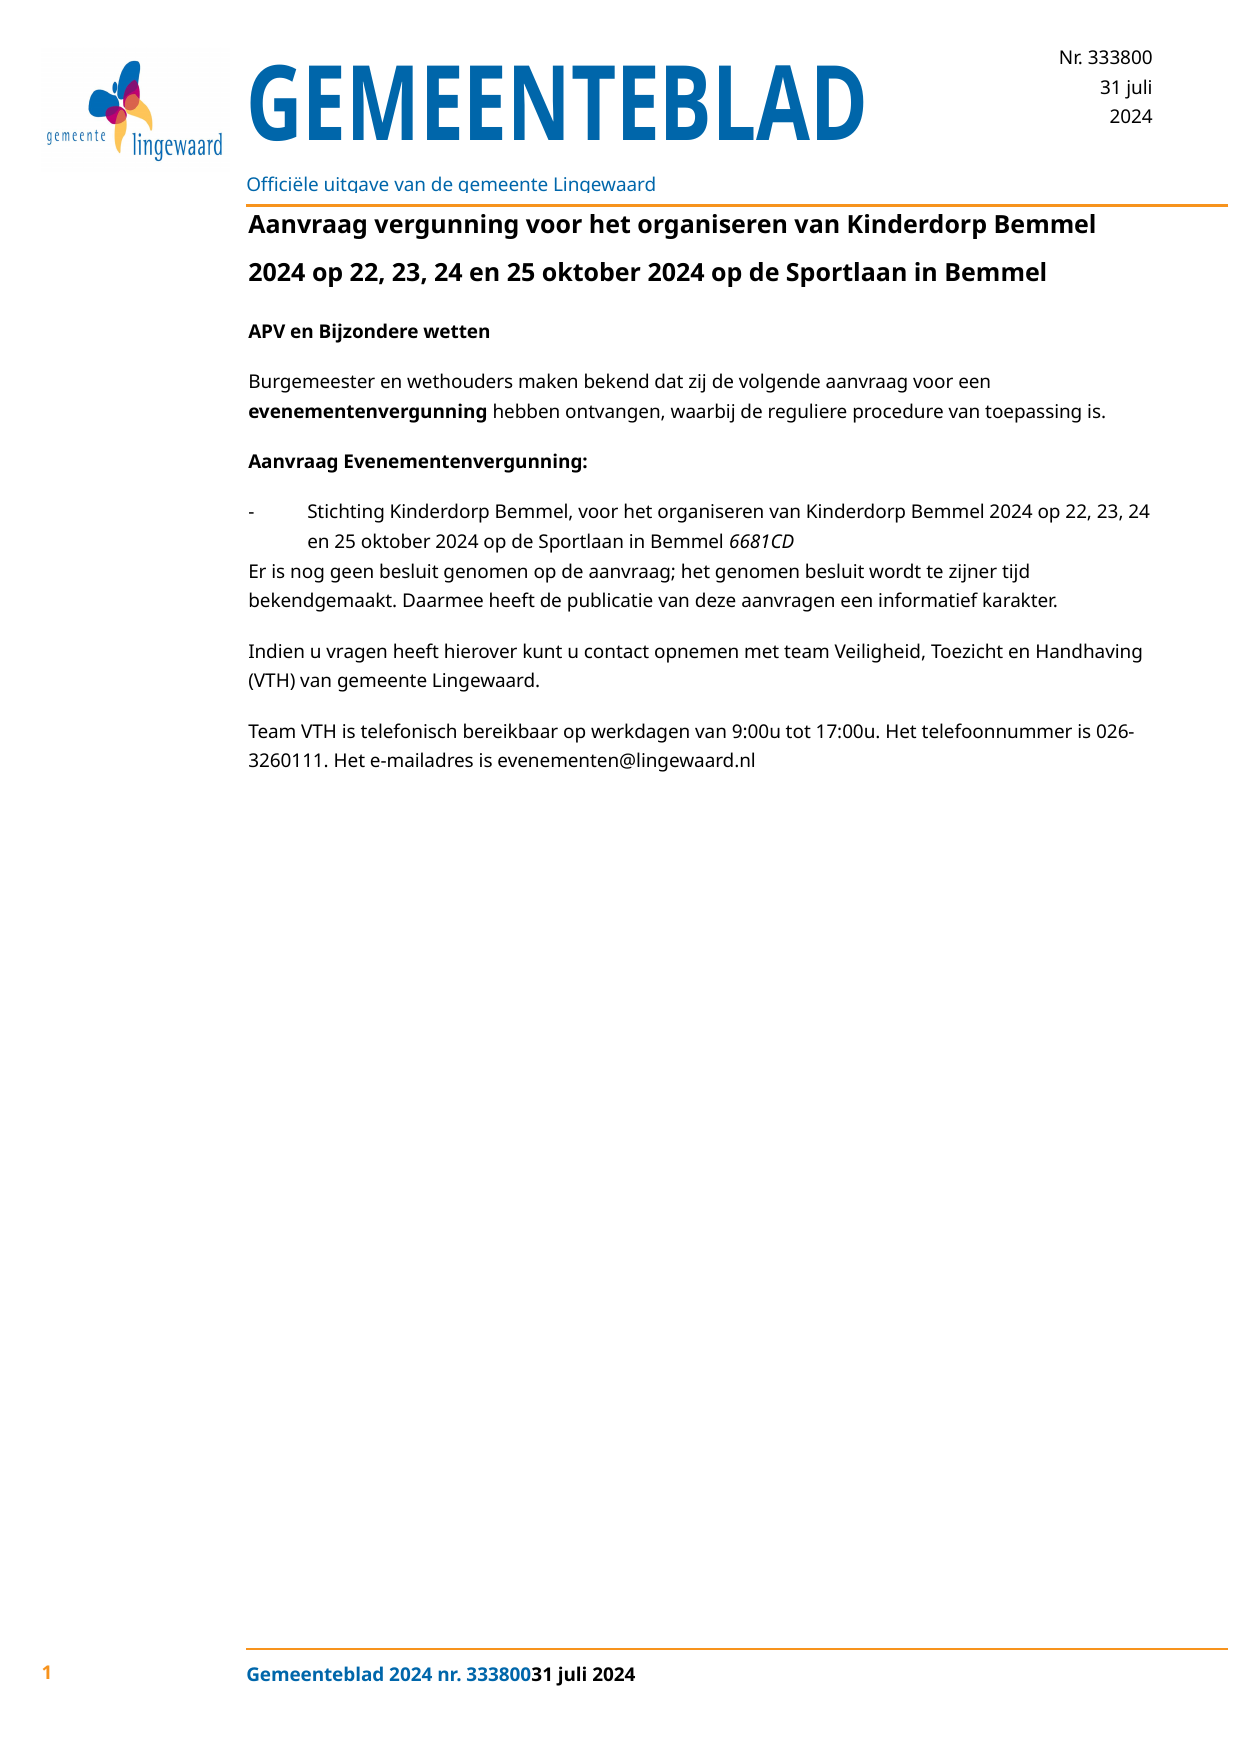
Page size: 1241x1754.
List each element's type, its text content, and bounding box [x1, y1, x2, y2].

text Aanvraag vergunning voor het organiseren van Kinderdorp Bemmel 2024 op 22, 23, 24 en 25 oktober 2024 op de Sportlaan in Bemmel [248, 207, 1152, 288]
text Team VTH is telefonisch bereikbaar op werkdagen van 9:00u tot 17:00u. Het telefoonnummer is 026-3260111. Het e-mailadres is evenementen@lingewaard.nl [248, 718, 1152, 773]
text Aanvraag Evenementenvergunning: [248, 448, 1152, 474]
text APV en Bijzondere wetten [248, 318, 1152, 344]
list Stichting Kinderdorp Bemmel, voor het organiseren van Kinderdorp Bemmel 2024 op 22, 23, 24 en 25 oktober 2024 op de Sportlaan in Bemmel 6681CD [248, 499, 1152, 554]
picture [41, 47, 231, 172]
text Er is nog geen besluit genomen op de aanvraag; het genomen besluit wordt te zijner tijd bekendgemaakt. Daarmee heeft de publicatie van deze aanvragen een informatief karakter. [248, 558, 1152, 613]
text Indien u vragen heeft hierover kunt u contact opnemen met team Veiligheid, Toezicht en Handhaving (VTH) van gemeente Lingewaard. [248, 638, 1152, 693]
text Burgemeester en wethouders maken bekend dat zij de volgende aanvraag voor een evenementenvergunning hebben ontvangen, waarbij de reguliere procedure van toepassing is. [248, 368, 1152, 424]
